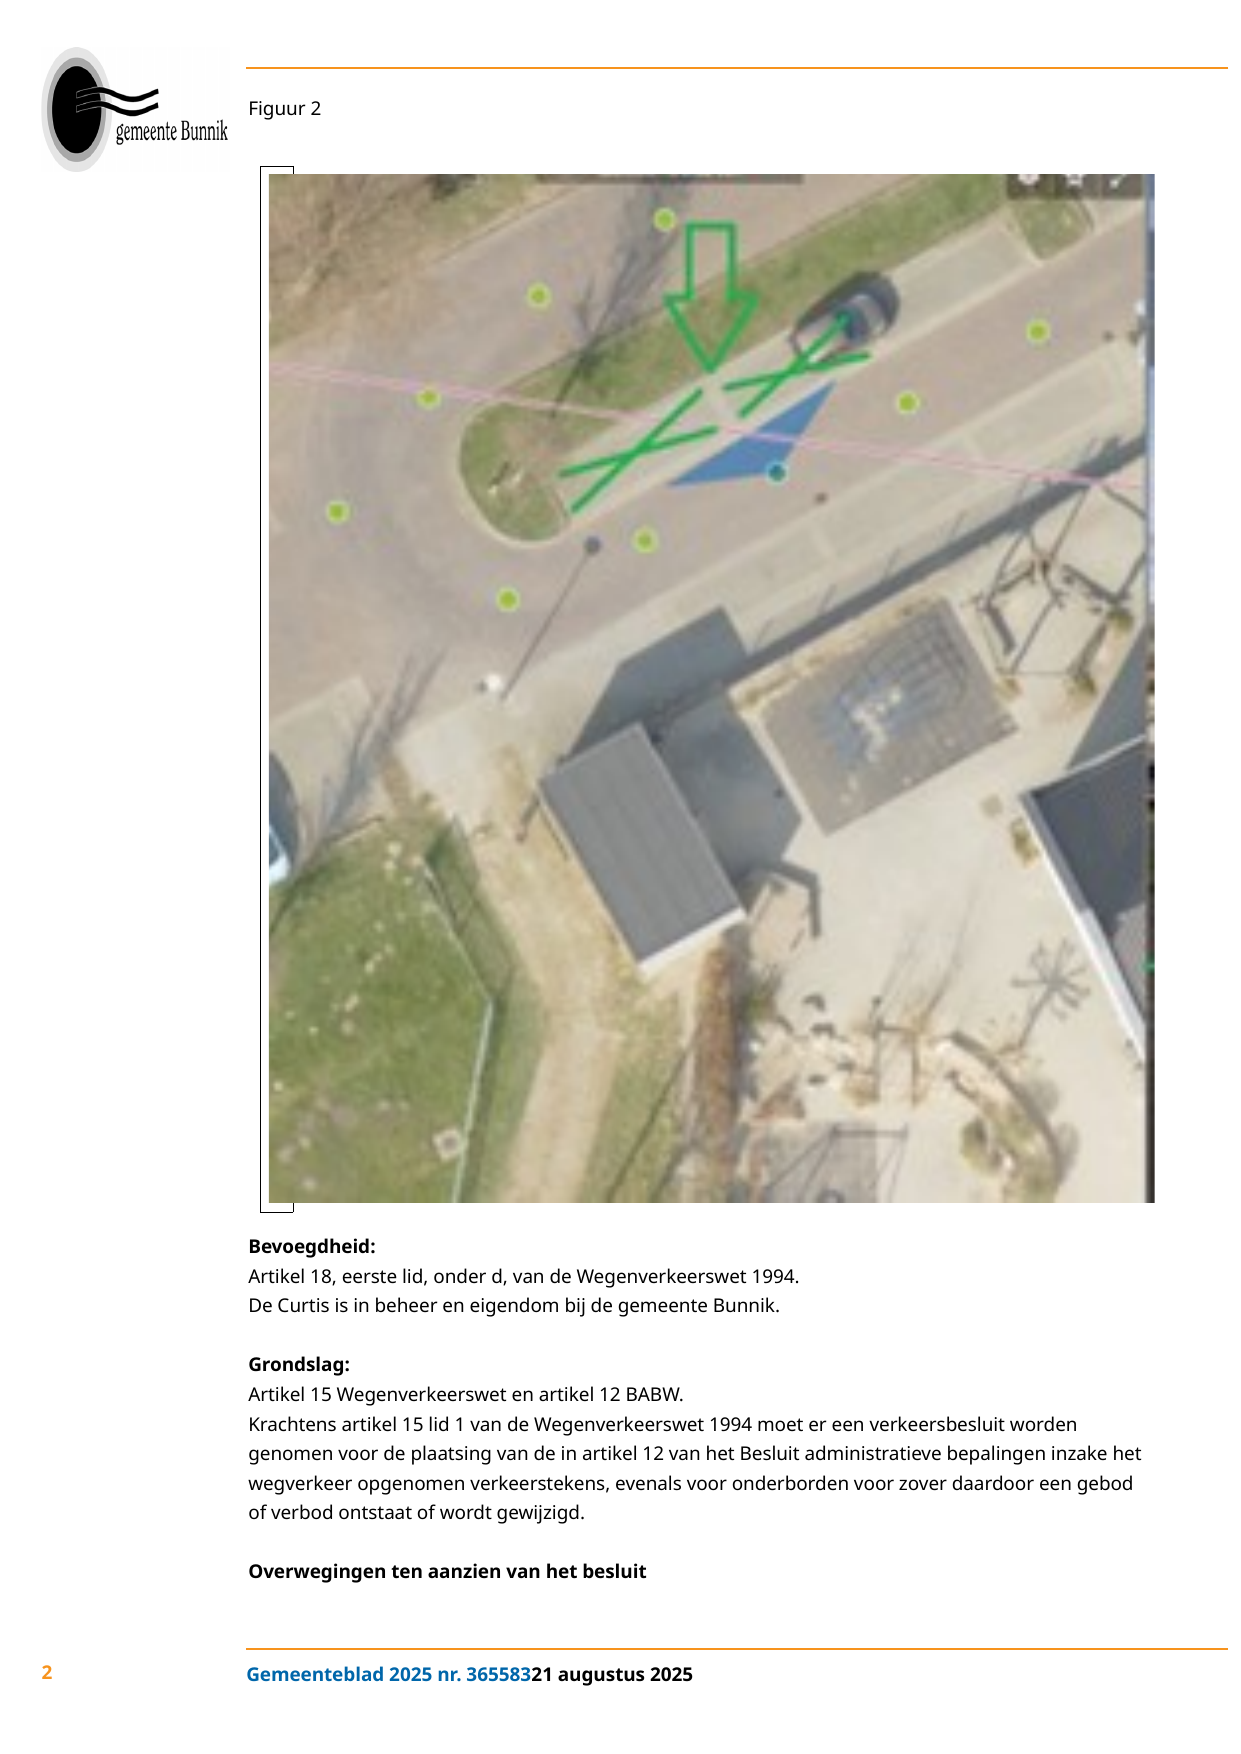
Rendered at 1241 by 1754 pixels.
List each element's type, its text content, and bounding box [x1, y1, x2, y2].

text De Curtis is in beheer en eigendom bij de gemeente Bunnik. [248, 1292, 1152, 1318]
text Overwegingen ten aanzien van het besluit [248, 1559, 1152, 1584]
picture [268, 174, 1155, 1203]
text Figuur 2 [248, 95, 1152, 121]
text Artikel 15 Wegenverkeerswet en artikel 12 BABW. [248, 1381, 1152, 1407]
text Krachtens artikel 15 lid 1 van de Wegenverkeerswet 1994 moet er een verkeersbesluit worden genomen voor de plaatsing van de in artikel 12 van het Besluit administratieve bepalingen inzake het wegverkeer opgenomen verkeerstekens, evenals voor onderborden voor zover daardoor een gebod of verbod ontstaat of wordt gewijzigd. [248, 1411, 1152, 1525]
picture [41, 47, 231, 172]
text Bevoegdheid: [248, 1233, 1152, 1259]
text Grondslag: [248, 1352, 1152, 1377]
text Artikel 18, eerste lid, onder d, van de Wegenverkeerswet 1994. [248, 1263, 1152, 1288]
